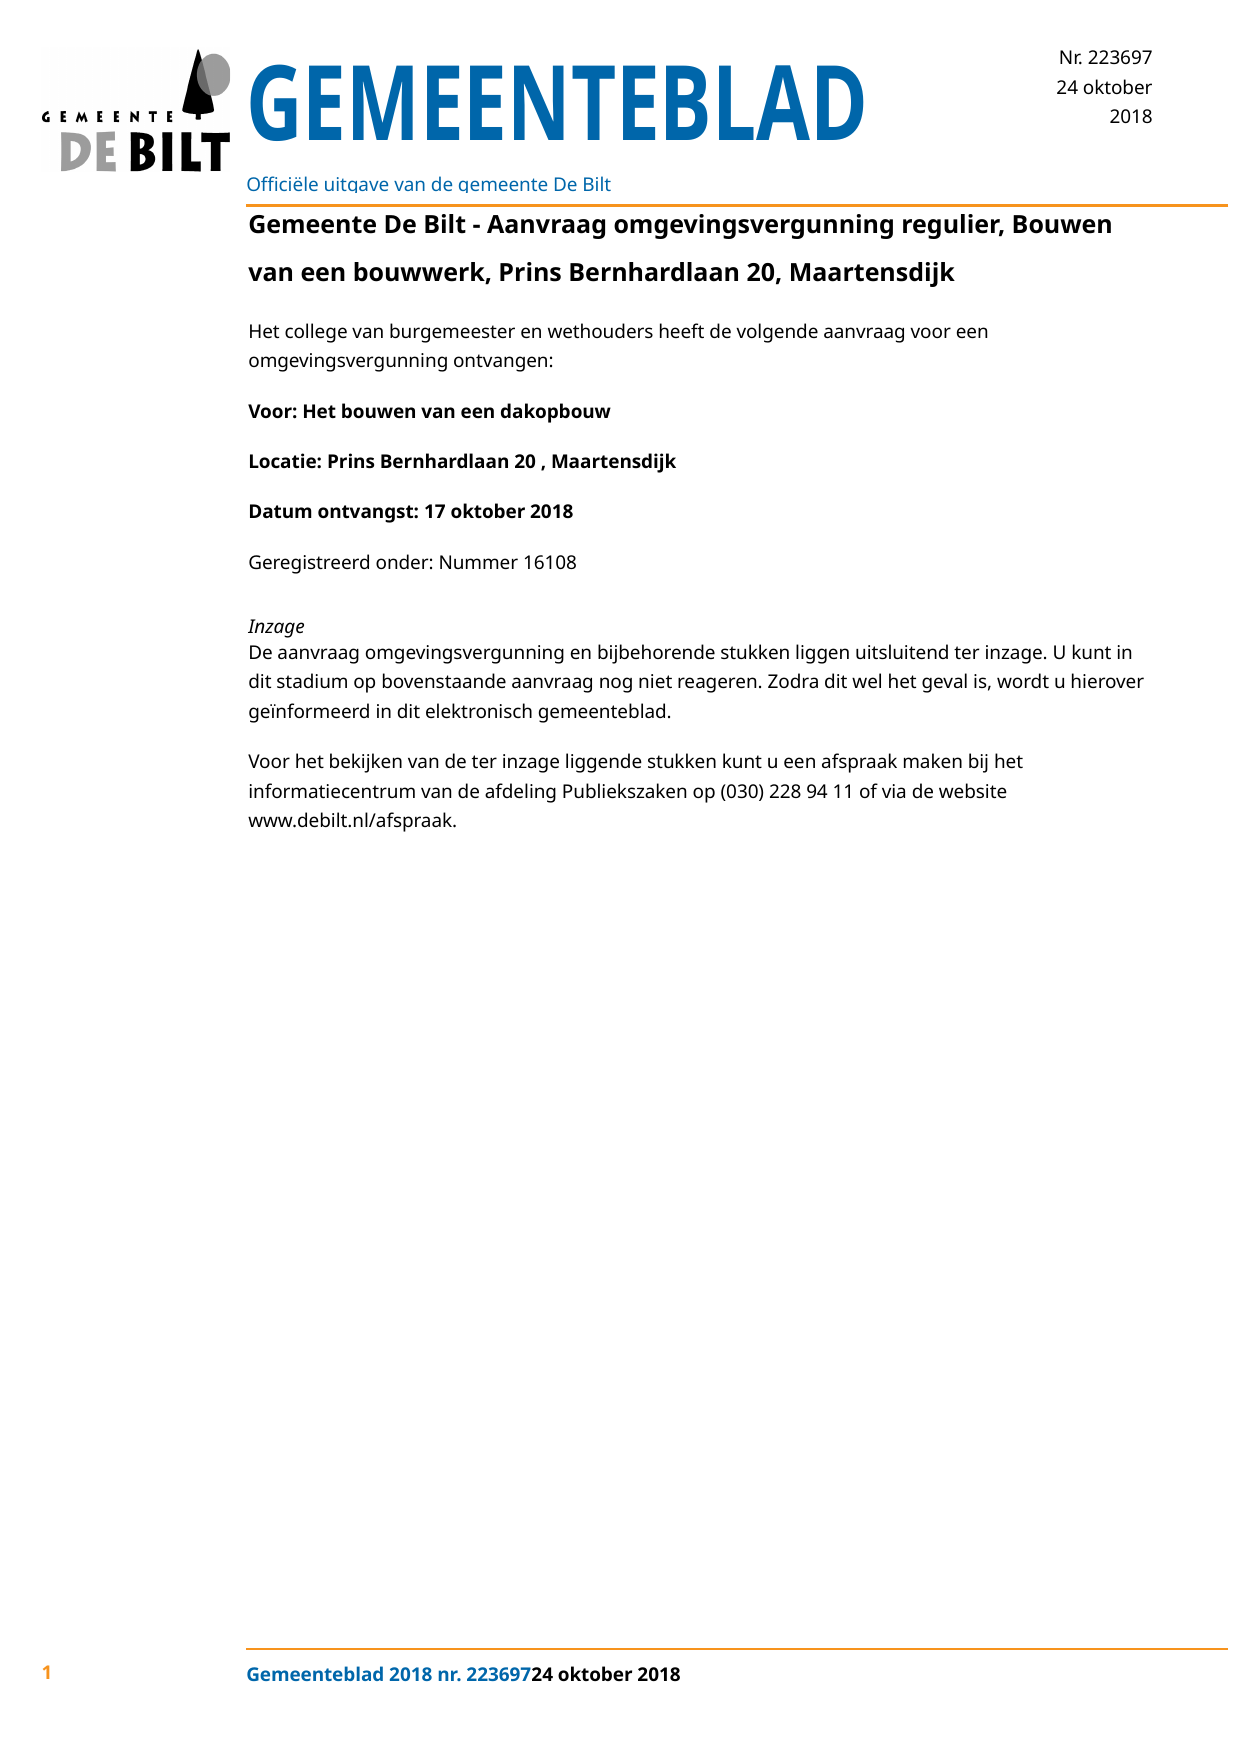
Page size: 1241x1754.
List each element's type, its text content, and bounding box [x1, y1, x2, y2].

text De aanvraag omgevingsvergunning en bijbehorende stukken liggen uitsluitend ter inzage. U kunt in dit stadium op bovenstaande aanvraag nog niet reageren. Zodra dit wel het geval is, wordt u hierover geïnformeerd in dit elektronisch gemeenteblad. [248, 639, 1152, 724]
text Datum ontvangst: 17 oktober 2018 [248, 499, 1152, 524]
text Gemeente De Bilt - Aanvraag omgevingsvergunning regulier, Bouwen van een bouwwerk, Prins Bernhardlaan 20, Maartensdijk [248, 207, 1152, 288]
text Voor: Het bouwen van een dakopbouw [248, 398, 1152, 424]
text Voor het bekijken van de ter inzage liggende stukken kunt u een afspraak maken bij het informatiecentrum van de afdeling Publiekszaken op (030) 228 94 11 of via de website www.debilt.nl/afspraak. [248, 748, 1152, 833]
text Locatie: Prins Bernhardlaan 20 , Maartensdijk [248, 448, 1152, 474]
text Het college van burgemeester en wethouders heeft de volgende aanvraag voor een omgevingsvergunning ontvangen: [248, 318, 1152, 373]
picture [41, 47, 231, 172]
text Inzage [248, 613, 1152, 639]
text Geregistreerd onder: Nummer 16108 [248, 549, 1152, 575]
